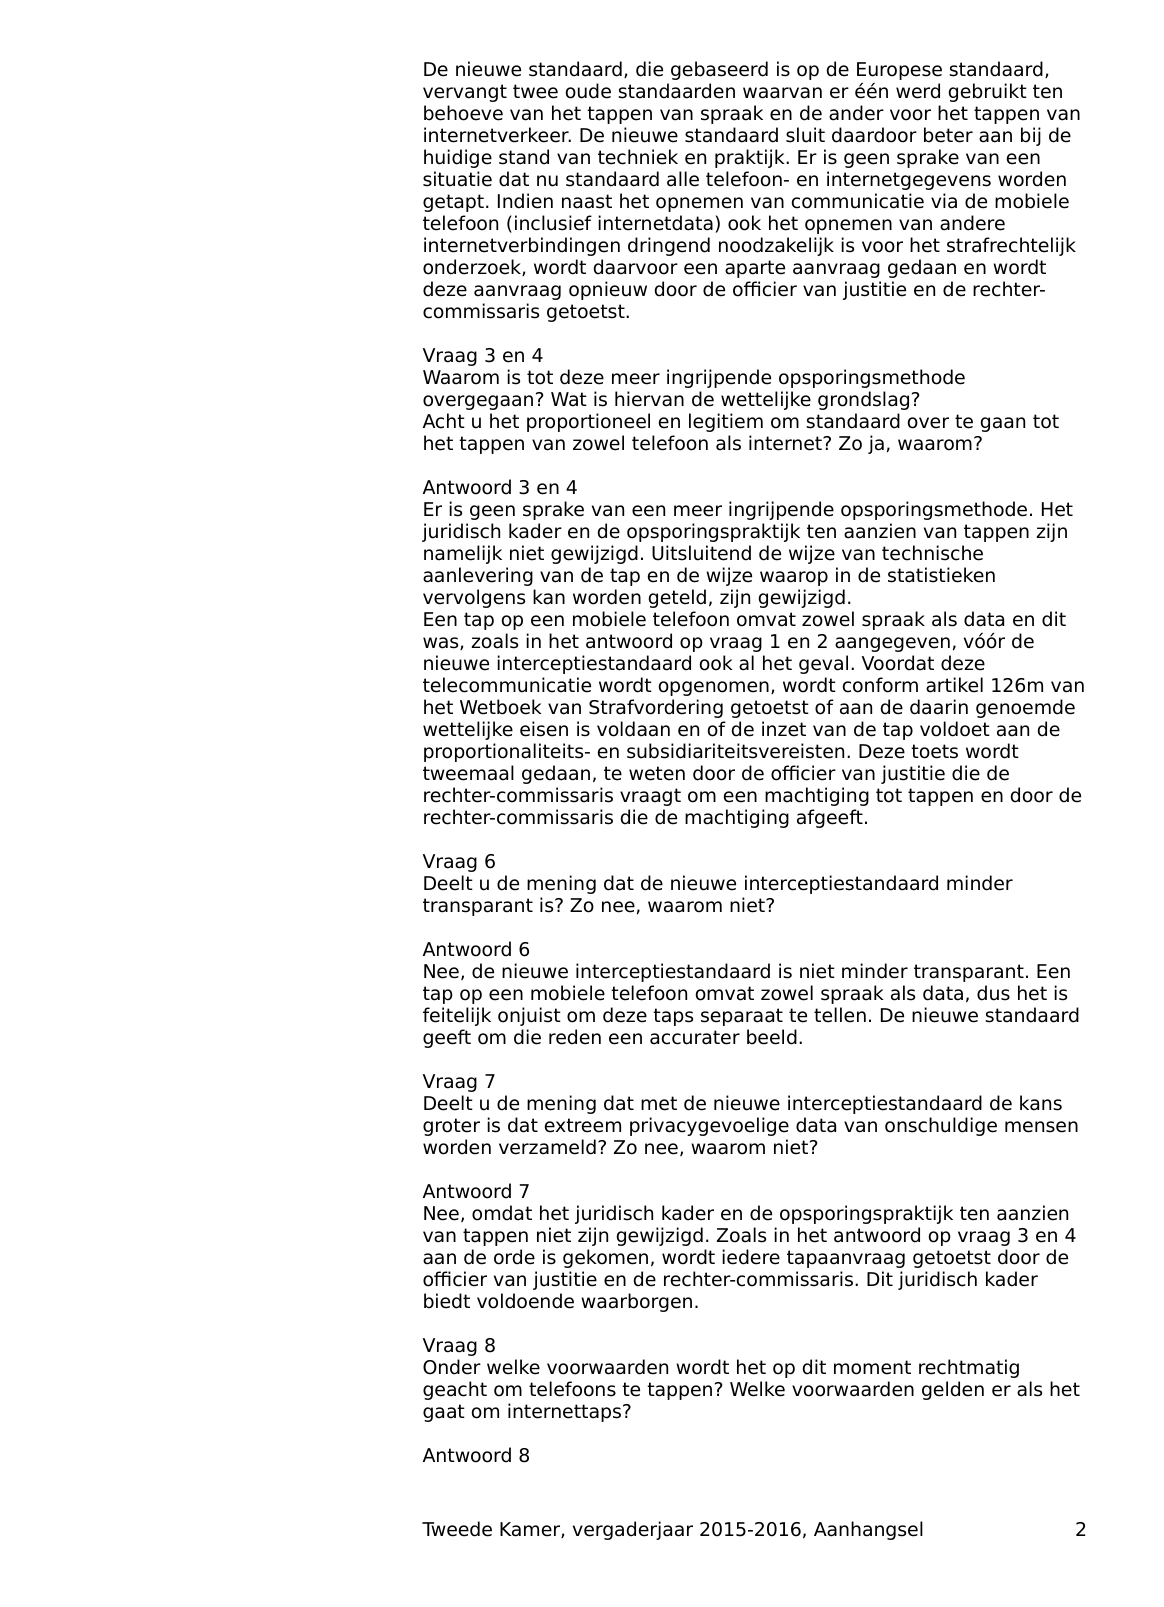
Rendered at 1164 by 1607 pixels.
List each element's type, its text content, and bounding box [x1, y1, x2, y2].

text Waarom is tot deze meer ingrijpende opsporingsmethode overgegaan? Wat is hiervan de wettelijke grondslag? [422, 367, 1087, 411]
text Vraag 6 [422, 851, 1087, 873]
text Deelt u de mening dat de nieuwe interceptiestandaard minder transparant is? Zo nee, waarom niet? [422, 873, 1087, 917]
text De nieuwe standaard, die gebaseerd is op de Europese standaard, vervangt twee oude standaarden waarvan er één werd gebruikt ten behoeve van het tappen van spraak en de ander voor het tappen van internetverkeer. De nieuwe standaard sluit daardoor beter aan bij de huidige stand van techniek en praktijk. Er is geen sprake van een situatie dat nu standaard alle telefoon- en internetgegevens worden getapt. Indien naast het opnemen van communicatie via de mobiele telefoon (inclusief internetdata) ook het opnemen van andere internetverbindingen dringend noodzakelijk is voor het strafrechtelijk onderzoek, wordt daarvoor een aparte aanvraag gedaan en wordt deze aanvraag opnieuw door de officier van justitie en de rechter-commissaris getoetst. [422, 59, 1087, 323]
text Vraag 3 en 4 [422, 345, 1087, 367]
text Deelt u de mening dat met de nieuwe interceptiestandaard de kans groter is dat extreem privacygevoelige data van onschuldige mensen worden verzameld? Zo nee, waarom niet? [422, 1093, 1087, 1159]
text Een tap op een mobiele telefoon omvat zowel spraak als data en dit was, zoals in het antwoord op vraag 1 en 2 aangegeven, vóór de nieuwe interceptiestandaard ook al het geval. Voordat deze telecommunicatie wordt opgenomen, wordt conform artikel 126m van het Wetboek van Strafvordering getoetst of aan de daarin genoemde wettelijke eisen is voldaan en of de inzet van de tap voldoet aan de proportionaliteits- en subsidiariteitsvereisten. Deze toets wordt tweemaal gedaan, te weten door de officier van justitie die de rechter-commissaris vraagt om een machtiging tot tappen en door de rechter-commissaris die de machtiging afgeeft. [422, 609, 1087, 829]
text Onder welke voorwaarden wordt het op dit moment rechtmatig geacht om telefoons te tappen? Welke voorwaarden gelden er als het gaat om internettaps? [422, 1357, 1087, 1423]
text Antwoord 3 en 4 [422, 477, 1087, 499]
text Antwoord 7 [422, 1181, 1087, 1203]
text Nee, omdat het juridisch kader en de opsporingspraktijk ten aanzien van tappen niet zijn gewijzigd. Zoals in het antwoord op vraag 3 en 4 aan de orde is gekomen, wordt iedere tapaanvraag getoetst door de officier van justitie en de rechter-commissaris. Dit juridisch kader biedt voldoende waarborgen. [422, 1203, 1087, 1313]
text Antwoord 8 [422, 1445, 1087, 1467]
text Acht u het proportioneel en legitiem om standaard over te gaan tot het tappen van zowel telefoon als internet? Zo ja, waarom? [422, 411, 1087, 455]
text Nee, de nieuwe interceptiestandaard is niet minder transparant. Een tap op een mobiele telefoon omvat zowel spraak als data, dus het is feitelijk onjuist om deze taps separaat te tellen. De nieuwe standaard geeft om die reden een accurater beeld. [422, 961, 1087, 1049]
text Antwoord 6 [422, 939, 1087, 961]
text Er is geen sprake van een meer ingrijpende opsporingsmethode. Het juridisch kader en de opsporingspraktijk ten aanzien van tappen zijn namelijk niet gewijzigd. Uitsluitend de wijze van technische aanlevering van de tap en de wijze waarop in de statistieken vervolgens kan worden geteld, zijn gewijzigd. [422, 499, 1087, 609]
text Vraag 8 [422, 1335, 1087, 1357]
text Vraag 7 [422, 1071, 1087, 1093]
